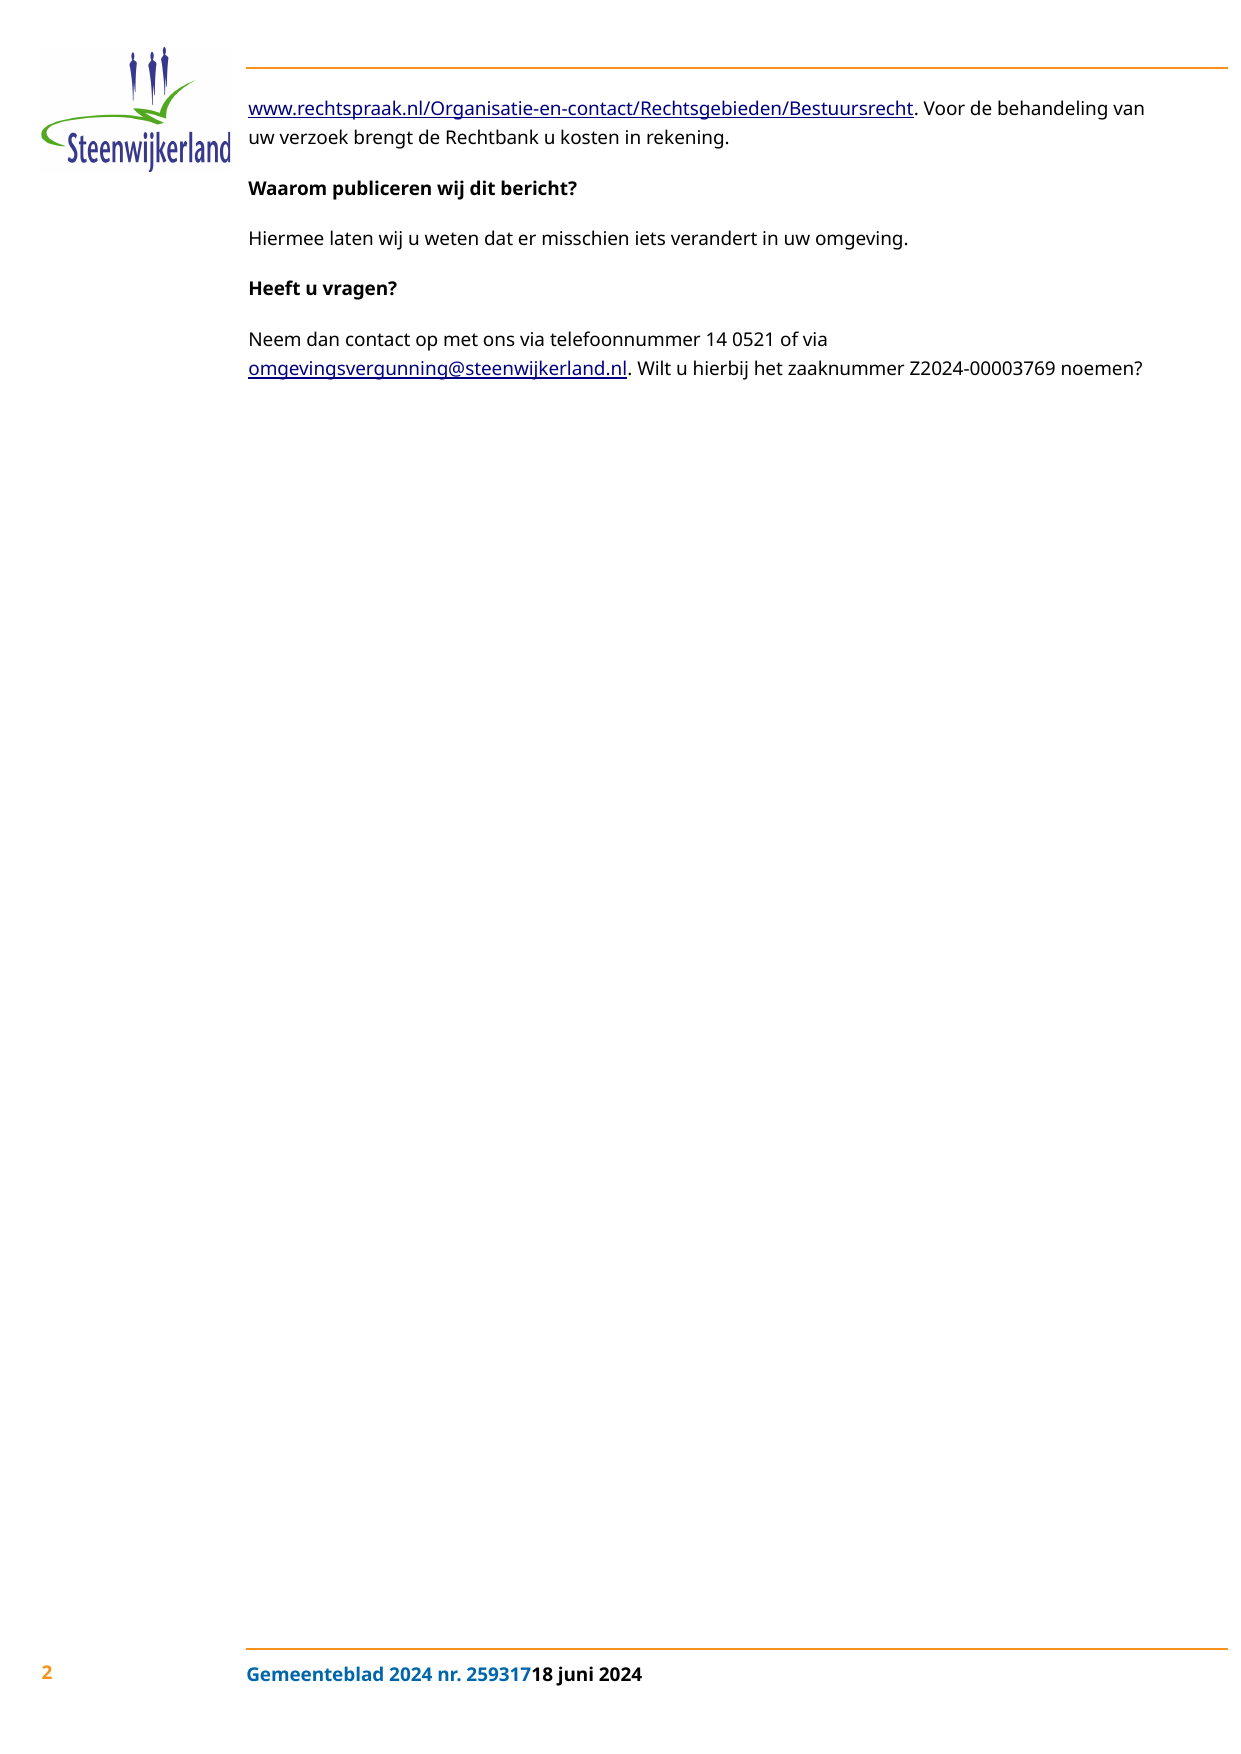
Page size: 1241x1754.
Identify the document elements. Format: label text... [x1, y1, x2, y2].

text Neem dan contact op met ons via telefoonnummer 14 0521 of via omgevingsvergunning@steenwijkerland.nl. Wilt u hierbij het zaaknummer Z2024-00003769 noemen? [248, 326, 1152, 381]
text Hiermee laten wij u weten dat er misschien iets verandert in uw omgeving. [248, 225, 1152, 251]
text www.rechtspraak.nl/Organisatie-en-contact/Rechtsgebieden/Bestuursrecht. Voor de behandeling van uw verzoek brengt de Rechtbank u kosten in rekening. [248, 95, 1152, 150]
text Heeft u vragen? [248, 276, 1152, 301]
picture [41, 47, 231, 172]
text Waarom publiceren wij dit bericht? [248, 175, 1152, 201]
